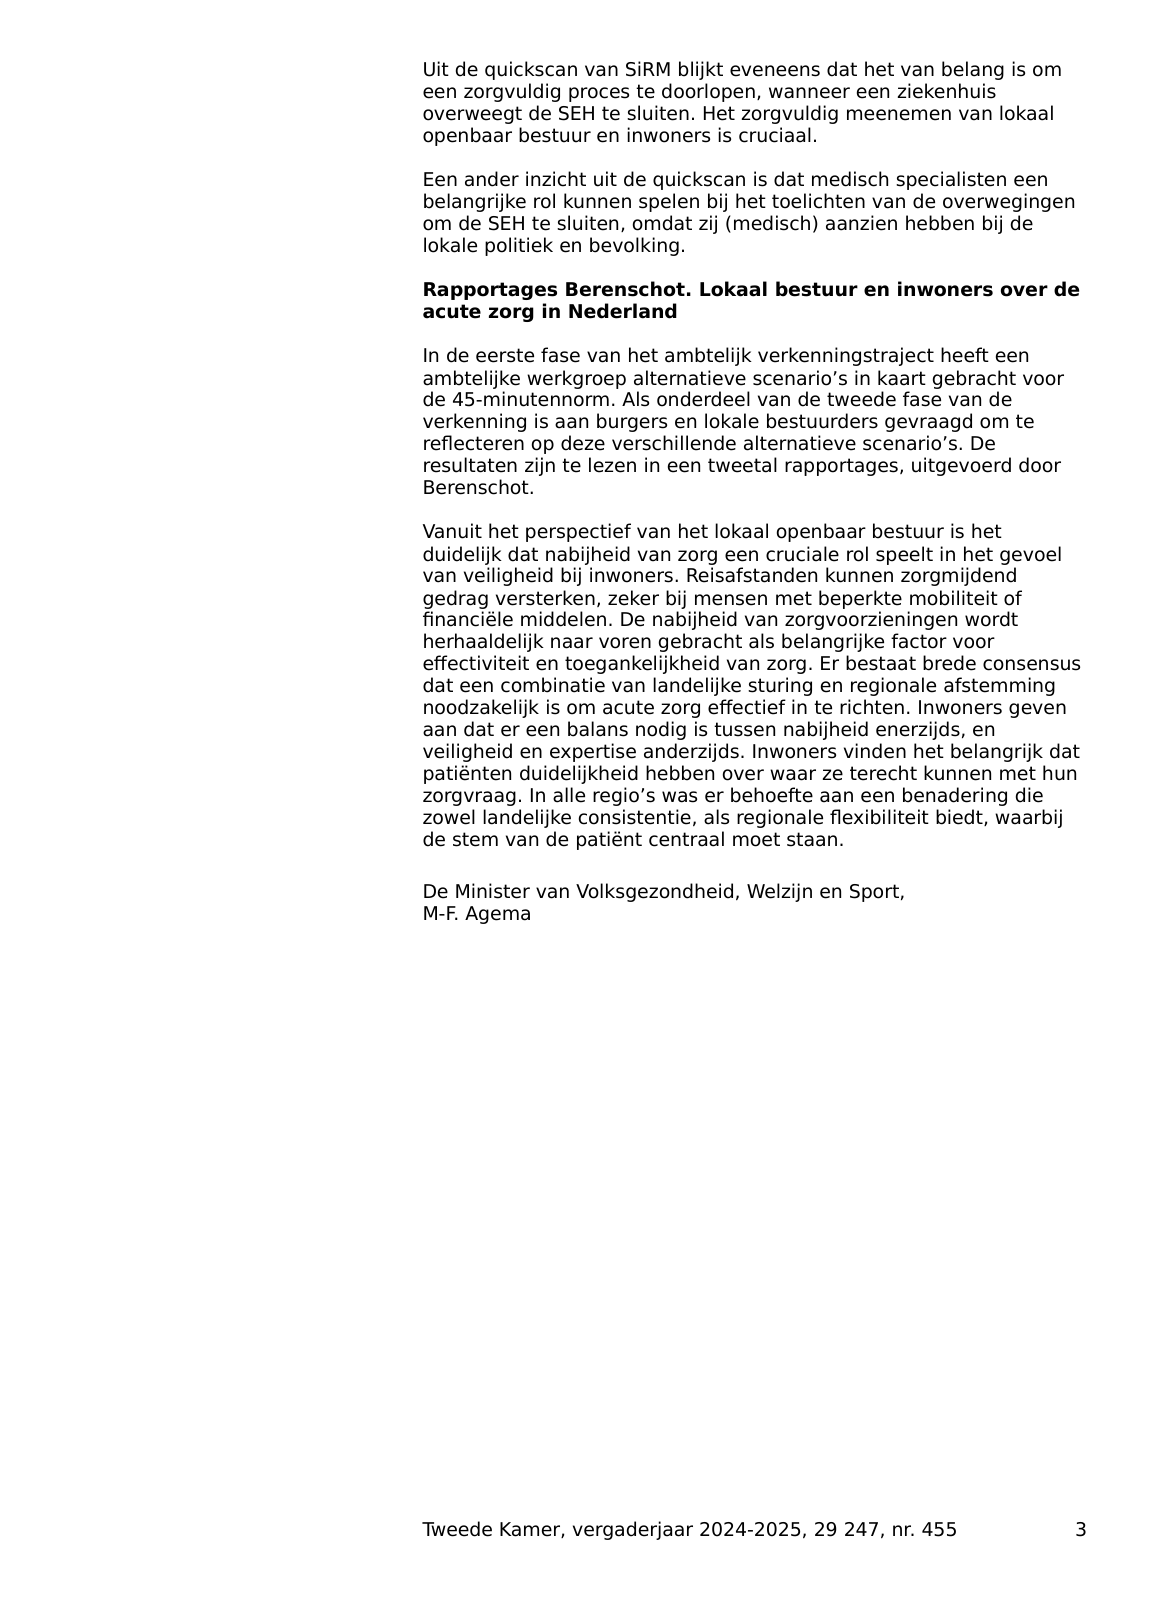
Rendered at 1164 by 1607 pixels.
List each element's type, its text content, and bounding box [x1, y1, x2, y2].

subtitle Rapportages Berenschot. Lokaal bestuur en inwoners over de acute zorg in Nederland [422, 279, 1087, 323]
text Een ander inzicht uit de quickscan is dat medisch specialisten een belangrijke rol kunnen spelen bij het toelichten van de overwegingen om de SEH te sluiten, omdat zij (medisch) aanzien hebben bij de lokale politiek en bevolking. [422, 169, 1087, 257]
text In de eerste fase van het ambtelijk verkenningstraject heeft een ambtelijke werkgroep alternatieve scenario’s in kaart gebracht voor de 45-minutennorm. Als onderdeel van de tweede fase van de verkenning is aan burgers en lokale bestuurders gevraagd om te reflecteren op deze verschillende alternatieve scenario’s. De resultaten zijn te lezen in een tweetal rapportages, uitgevoerd door Berenschot. [422, 345, 1087, 499]
text Vanuit het perspectief van het lokaal openbaar bestuur is het duidelijk dat nabijheid van zorg een cruciale rol speelt in het gevoel van veiligheid bij inwoners. Reisafstanden kunnen zorgmijdend gedrag versterken, zeker bij mensen met beperkte mobiliteit of financiële middelen. De nabijheid van zorgvoorzieningen wordt herhaaldelijk naar voren gebracht als belangrijke factor voor effectiviteit en toegankelijkheid van zorg. Er bestaat brede consensus dat een combinatie van landelijke sturing en regionale afstemming noodzakelijk is om acute zorg effectief in te richten. Inwoners geven aan dat er een balans nodig is tussen nabijheid enerzijds, en veiligheid en expertise anderzijds. Inwoners vinden het belangrijk dat patiënten duidelijkheid hebben over waar ze terecht kunnen met hun zorgvraag. In alle regio’s was er behoefte aan een benadering die zowel landelijke consistentie, als regionale flexibiliteit biedt, waarbij de stem van de patiënt centraal moet staan. [422, 521, 1087, 851]
text De Minister van Volksgezondheid, Welzijn en Sport, M-F. Agema [422, 881, 1087, 925]
text Uit de quickscan van SiRM blijkt eveneens dat het van belang is om een zorgvuldig proces te doorlopen, wanneer een ziekenhuis overweegt de SEH te sluiten. Het zorgvuldig meenemen van lokaal openbaar bestuur en inwoners is cruciaal. [422, 59, 1087, 147]
